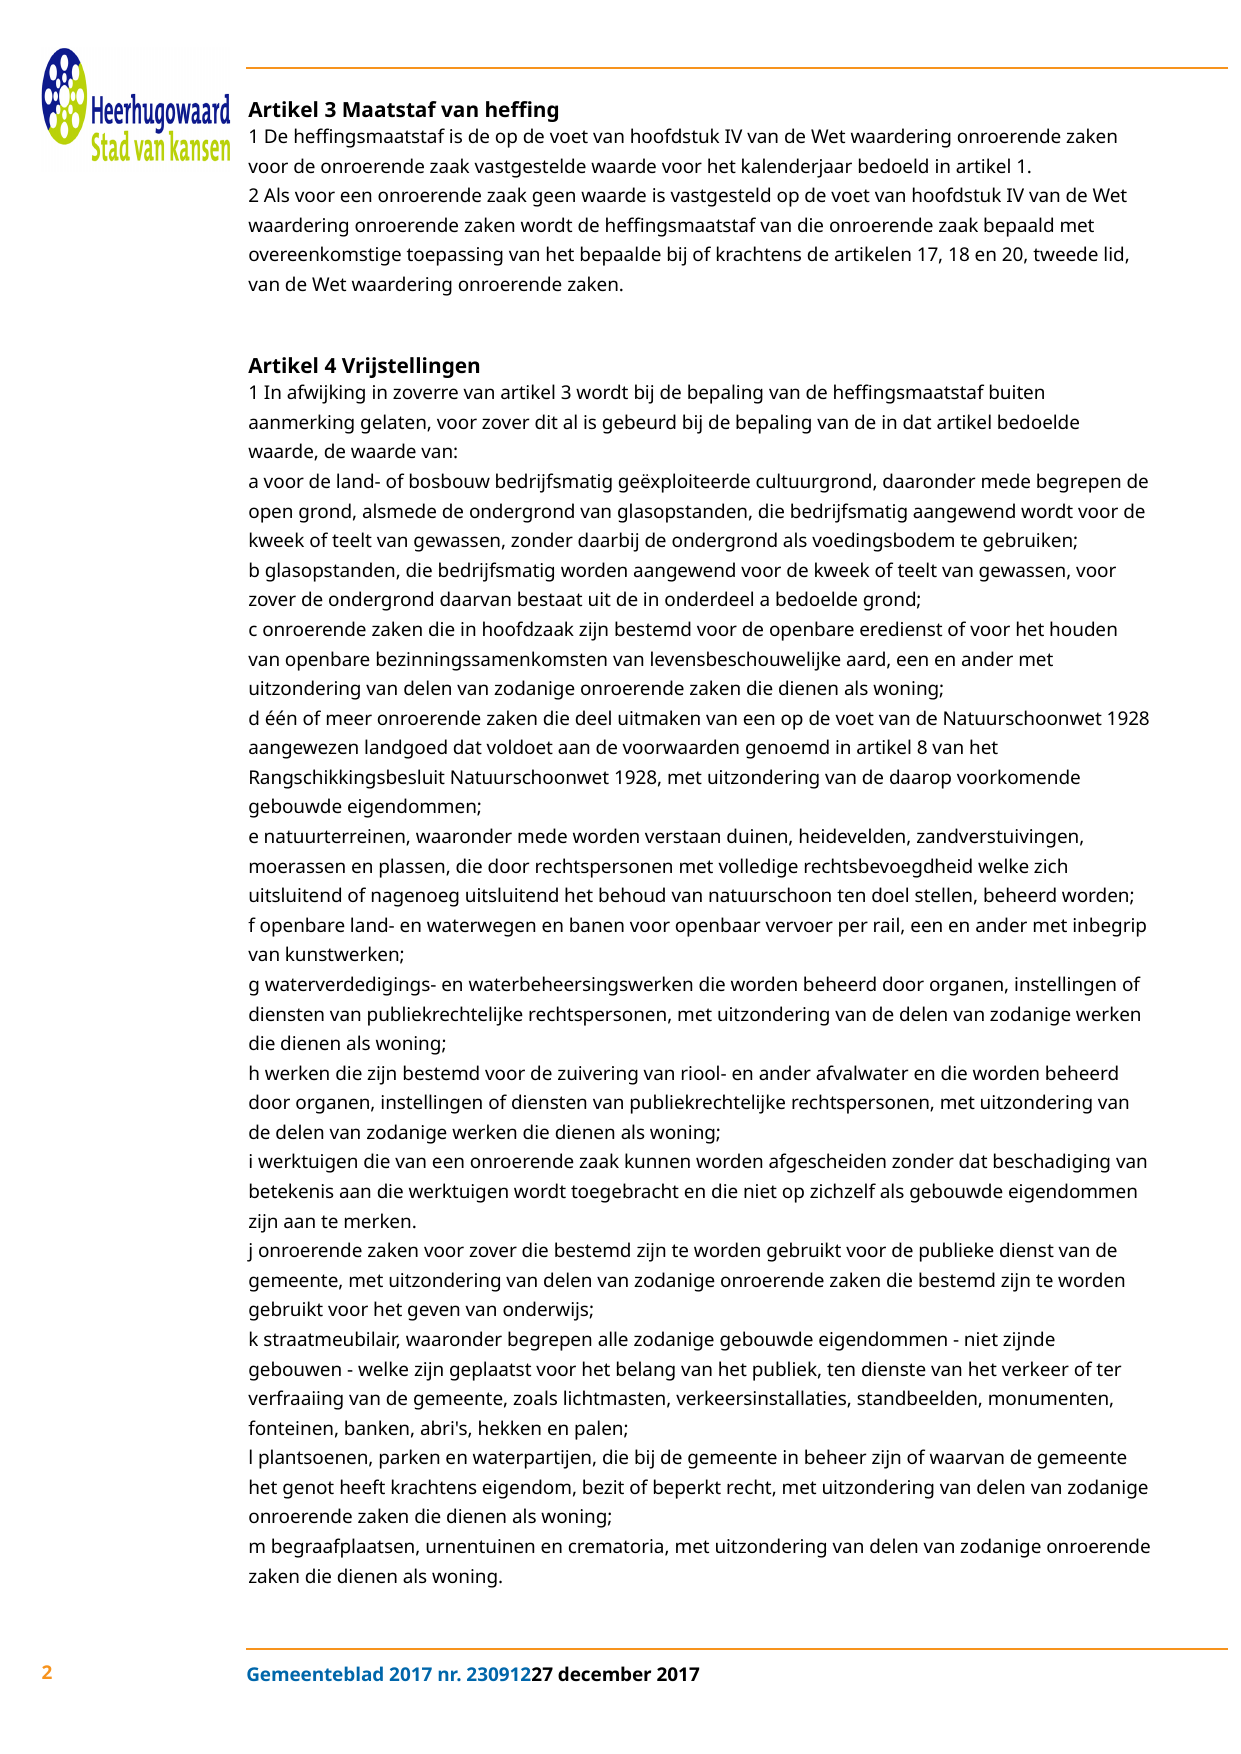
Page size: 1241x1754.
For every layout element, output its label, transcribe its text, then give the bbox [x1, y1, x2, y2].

text b glasopstanden, die bedrijfsmatig worden aangewend voor de kweek of teelt van gewassen, voor zover de ondergrond daarvan bestaat uit de in onderdeel a bedoelde grond; [248, 557, 1152, 612]
text k straatmeubilair, waaronder begrepen alle zodanige gebouwde eigendommen - niet zijnde gebouwen - welke zijn geplaatst voor het belang van het publiek, ten dienste van het verkeer of ter verfraaiing van de gemeente, zoals lichtmasten, verkeersinstallaties, standbeelden, monumenten, fonteinen, banken, abri's, hekken en palen; [248, 1326, 1152, 1441]
text d één of meer onroerende zaken die deel uitmaken van een op de voet van de Natuurschoonwet 1928 aangewezen landgoed dat voldoet aan de voorwaarden genoemd in artikel 8 van het Rangschikkingsbesluit Natuurschoonwet 1928, met uitzondering van de daarop voorkomende gebouwde eigendommen; [248, 705, 1152, 819]
text 1 In afwijking in zoverre van artikel 3 wordt bij de bepaling van de heffingsmaatstaf buiten aanmerking gelaten, voor zover dit al is gebeurd bij de bepaling van de in dat artikel bedoelde waarde, de waarde van: [248, 379, 1152, 464]
text g waterverdedigings- en waterbeheersingswerken die worden beheerd door organen, instellingen of diensten van publiekrechtelijke rechtspersonen, met uitzondering van de delen van zodanige werken die dienen als woning; [248, 971, 1152, 1056]
text i werktuigen die van een onroerende zaak kunnen worden afgescheiden zonder dat beschadiging van betekenis aan die werktuigen wordt toegebracht en die niet op zichzelf als gebouwde eigendommen zijn aan te merken. [248, 1149, 1152, 1234]
text Artikel 4 Vrijstellingen [248, 351, 1152, 379]
picture [41, 47, 231, 172]
text m begraafplaatsen, urnentuinen en crematoria, met uitzondering van delen van zodanige onroerende zaken die dienen als woning. [248, 1533, 1152, 1589]
text 1 De heffingsmaatstaf is de op de voet van hoofdstuk IV van de Wet waardering onroerende zaken voor de onroerende zaak vastgestelde waarde voor het kalenderjaar bedoeld in artikel 1. [248, 123, 1152, 178]
text c onroerende zaken die in hoofdzaak zijn bestemd voor de openbare eredienst of voor het houden van openbare bezinningssamenkomsten van levensbeschouwelijke aard, een en ander met uitzondering van delen van zodanige onroerende zaken die dienen als woning; [248, 616, 1152, 701]
text Artikel 3 Maatstaf van heffing [248, 95, 1152, 123]
text 2 Als voor een onroerende zaak geen waarde is vastgesteld op de voet van hoofdstuk IV van de Wet waardering onroerende zaken wordt de heffingsmaatstaf van die onroerende zaak bepaald met overeenkomstige toepassing van het bepaalde bij of krachtens de artikelen 17, 18 en 20, tweede lid, van de Wet waardering onroerende zaken. [248, 182, 1152, 297]
text h werken die zijn bestemd voor de zuivering van riool- en ander afvalwater en die worden beheerd door organen, instellingen of diensten van publiekrechtelijke rechtspersonen, met uitzondering van de delen van zodanige werken die dienen als woning; [248, 1060, 1152, 1145]
text l plantsoenen, parken en waterpartijen, die bij de gemeente in beheer zijn of waarvan de gemeente het genot heeft krachtens eigendom, bezit of beperkt recht, met uitzondering van delen van zodanige onroerende zaken die dienen als woning; [248, 1444, 1152, 1529]
text e natuurterreinen, waaronder mede worden verstaan duinen, heidevelden, zandverstuivingen, moerassen en plassen, die door rechtspersonen met volledige rechtsbevoegdheid welke zich uitsluitend of nagenoeg uitsluitend het behoud van natuurschoon ten doel stellen, beheerd worden; [248, 823, 1152, 908]
text j onroerende zaken voor zover die bestemd zijn te worden gebruikt voor de publieke dienst van de gemeente, met uitzondering van delen van zodanige onroerende zaken die bestemd zijn te worden gebruikt voor het geven van onderwijs; [248, 1237, 1152, 1322]
text f openbare land- en waterwegen en banen voor openbaar vervoer per rail, een en ander met inbegrip van kunstwerken; [248, 912, 1152, 967]
text a voor de land- of bosbouw bedrijfsmatig geëxploiteerde cultuurgrond, daaronder mede begrepen de open grond, alsmede de ondergrond van glasopstanden, die bedrijfsmatig aangewend wordt voor de kweek of teelt van gewassen, zonder daarbij de ondergrond als voedingsbodem te gebruiken; [248, 468, 1152, 553]
